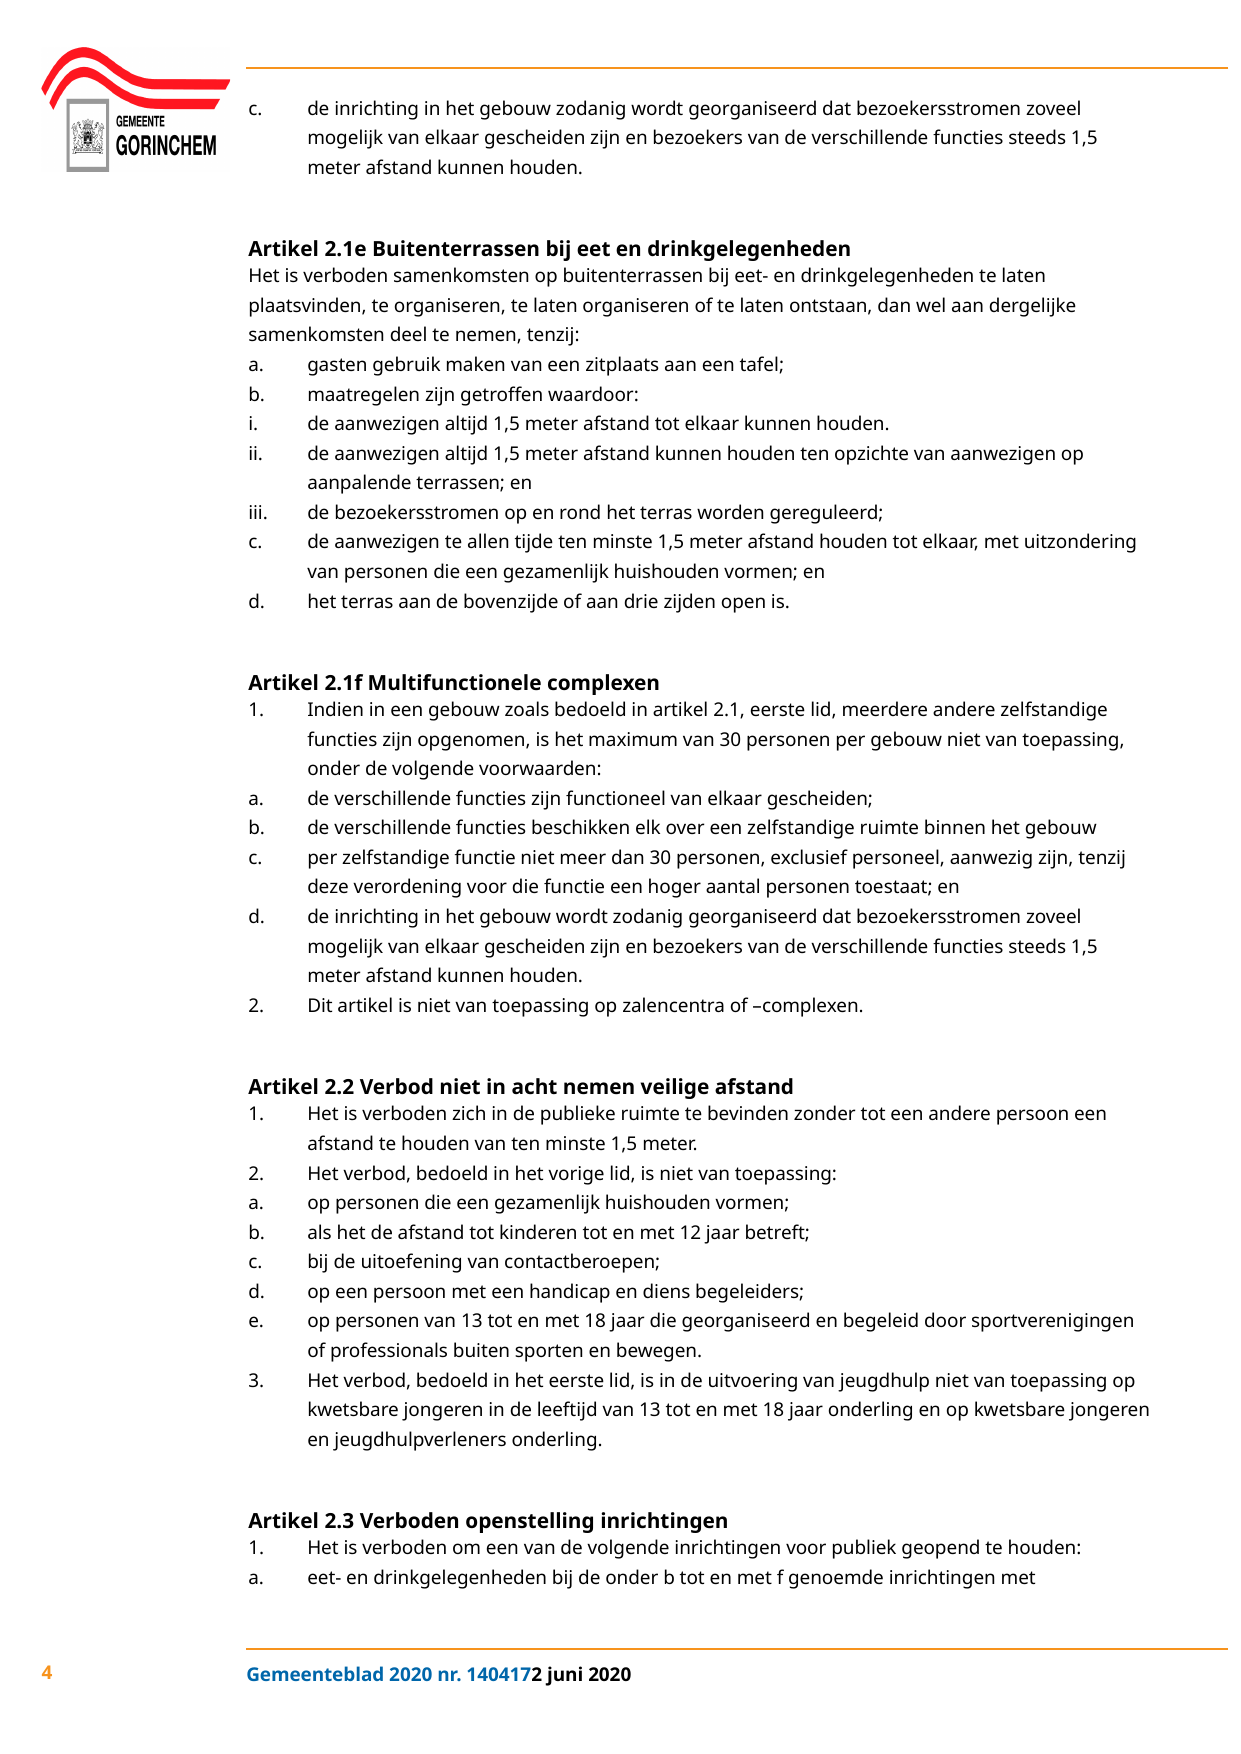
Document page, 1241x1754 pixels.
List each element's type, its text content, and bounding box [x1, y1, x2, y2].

list de inrichting in het gebouw zodanig wordt georganiseerd dat bezoekersstromen zoveel mogelijk van elkaar gescheiden zijn en bezoekers van de verschillende functies steeds 1,5 meter afstand kunnen houden. [248, 95, 1152, 180]
list op een persoon met een handicap en diens begeleiders; [248, 1278, 1152, 1304]
list de aanwezigen altijd 1,5 meter afstand tot elkaar kunnen houden. [248, 410, 1152, 436]
list eet- en drinkgelegenheden bij de onder b tot en met f genoemde inrichtingen met [248, 1564, 1152, 1590]
text Het is verboden samenkomsten op buitenterrassen bij eet- en drinkgelegenheden te laten plaatsvinden, te organiseren, te laten organiseren of te laten ontstaan, dan wel aan dergelijke samenkomsten deel te nemen, tenzij: [248, 262, 1152, 347]
list het terras aan de bovenzijde of aan drie zijden open is. [248, 588, 1152, 613]
list maatregelen zijn getroffen waardoor: [248, 381, 1152, 406]
list Het verbod, bedoeld in het vorige lid, is niet van toepassing: [248, 1160, 1152, 1185]
list de aanwezigen te allen tijde ten minste 1,5 meter afstand houden tot elkaar, met uitzondering van personen die een gezamenlijk huishouden vormen; en [248, 529, 1152, 584]
list Dit artikel is niet van toepassing op zalencentra of –complexen. [248, 992, 1152, 1018]
list Het is verboden om een van de volgende inrichtingen voor publiek geopend te houden: [248, 1534, 1152, 1560]
list Indien in een gebouw zoals bedoeld in artikel 2.1, eerste lid, meerdere andere zelfstandige functies zijn opgenomen, is het maximum van 30 personen per gebouw niet van toepassing, onder de volgende voorwaarden: [248, 696, 1152, 781]
list per zelfstandige functie niet meer dan 30 personen, exclusief personeel, aanwezig zijn, tenzij deze verordening voor die functie een hoger aantal personen toestaat; en [248, 844, 1152, 899]
text Artikel 2.2 Verbod niet in acht nemen veilige afstand [248, 1072, 1152, 1101]
list Het is verboden zich in de publieke ruimte te bevinden zonder tot een andere persoon een afstand te houden van ten minste 1,5 meter. [248, 1101, 1152, 1156]
text Artikel 2.1f Multifunctionele complexen [248, 668, 1152, 696]
list op personen van 13 tot en met 18 jaar die georganiseerd en begeleid door sportverenigingen of professionals buiten sporten en bewegen. [248, 1308, 1152, 1363]
list op personen die een gezamenlijk huishouden vormen; [248, 1189, 1152, 1215]
list als het de afstand tot kinderen tot en met 12 jaar betreft; [248, 1219, 1152, 1244]
list de aanwezigen altijd 1,5 meter afstand kunnen houden ten opzichte van aanwezigen op aanpalende terrassen; en [248, 440, 1152, 495]
text Artikel 2.3 Verboden openstelling inrichtingen [248, 1506, 1152, 1534]
list de verschillende functies zijn functioneel van elkaar gescheiden; [248, 785, 1152, 811]
list Het verbod, bedoeld in het eerste lid, is in de uitvoering van jeugdhulp niet van toepassing op kwetsbare jongeren in de leeftijd van 13 tot en met 18 jaar onderling en op kwetsbare jongeren en jeugdhulpverleners onderling. [248, 1367, 1152, 1452]
list gasten gebruik maken van een zitplaats aan een tafel; [248, 351, 1152, 377]
picture [41, 47, 231, 172]
list bij de uitoefening van contactberoepen; [248, 1248, 1152, 1274]
list de verschillende functies beschikken elk over een zelfstandige ruimte binnen het gebouw [248, 814, 1152, 840]
text Artikel 2.1e Buitenterrassen bij eet en drinkgelegenheden [248, 234, 1152, 262]
list de bezoekersstromen op en rond het terras worden gereguleerd; [248, 499, 1152, 525]
list de inrichting in het gebouw wordt zodanig georganiseerd dat bezoekersstromen zoveel mogelijk van elkaar gescheiden zijn en bezoekers van de verschillende functies steeds 1,5 meter afstand kunnen houden. [248, 903, 1152, 988]
